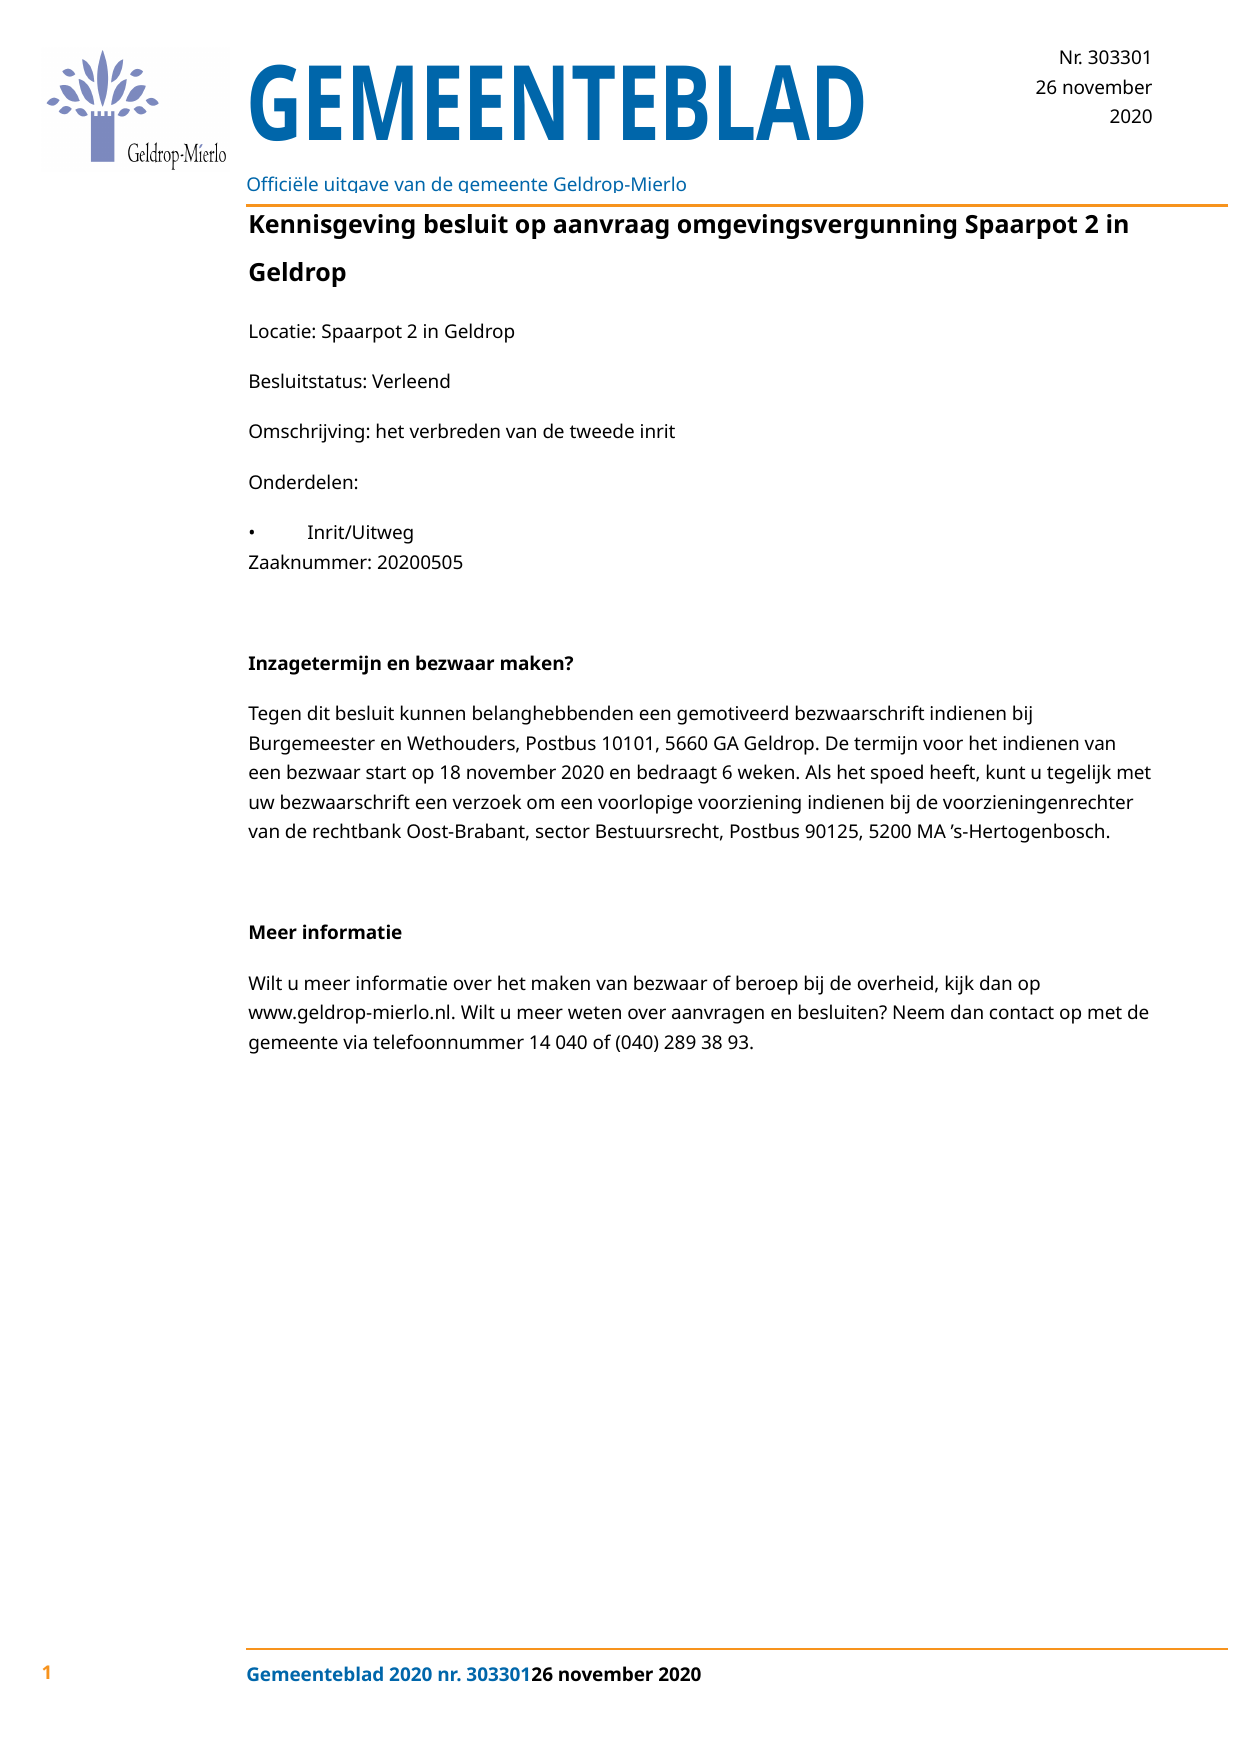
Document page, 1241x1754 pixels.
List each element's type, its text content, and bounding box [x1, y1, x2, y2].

text Besluitstatus: Verleend [248, 368, 1152, 394]
text Inzagetermijn en bezwaar maken? [248, 650, 1152, 676]
list Inrit/Uitweg [248, 519, 1152, 545]
text Meer informatie [248, 919, 1152, 945]
text Kennisgeving besluit op aanvraag omgevingsvergunning Spaarpot 2 in Geldrop [248, 207, 1152, 288]
text Zaaknummer: 20200505 [248, 549, 1152, 575]
text Wilt u meer informatie over het maken van bezwaar of beroep bij de overheid, kijk dan op www.geldrop-mierlo.nl. Wilt u meer weten over aanvragen en besluiten? Neem dan contact op met de gemeente via telefoonnummer 14 040 of (040) 289 38 93. [248, 970, 1152, 1055]
picture [41, 47, 231, 172]
text Locatie: Spaarpot 2 in Geldrop [248, 318, 1152, 344]
text Onderdelen: [248, 469, 1152, 495]
text Tegen dit besluit kunnen belanghebbenden een gemotiveerd bezwaarschrift indienen bij Burgemeester en Wethouders, Postbus 10101, 5660 GA Geldrop. De termijn voor het indienen van een bezwaar start op 18 november 2020 en bedraagt 6 weken. Als het spoed heeft, kunt u tegelijk met uw bezwaarschrift een verzoek om een voorlopige voorziening indienen bij de voorzieningenrechter van de rechtbank Oost-Brabant, sector Bestuursrecht, Postbus 90125, 5200 MA ’s-Hertogenbosch. [248, 700, 1152, 844]
text Omschrijving: het verbreden van de tweede inrit [248, 419, 1152, 444]
